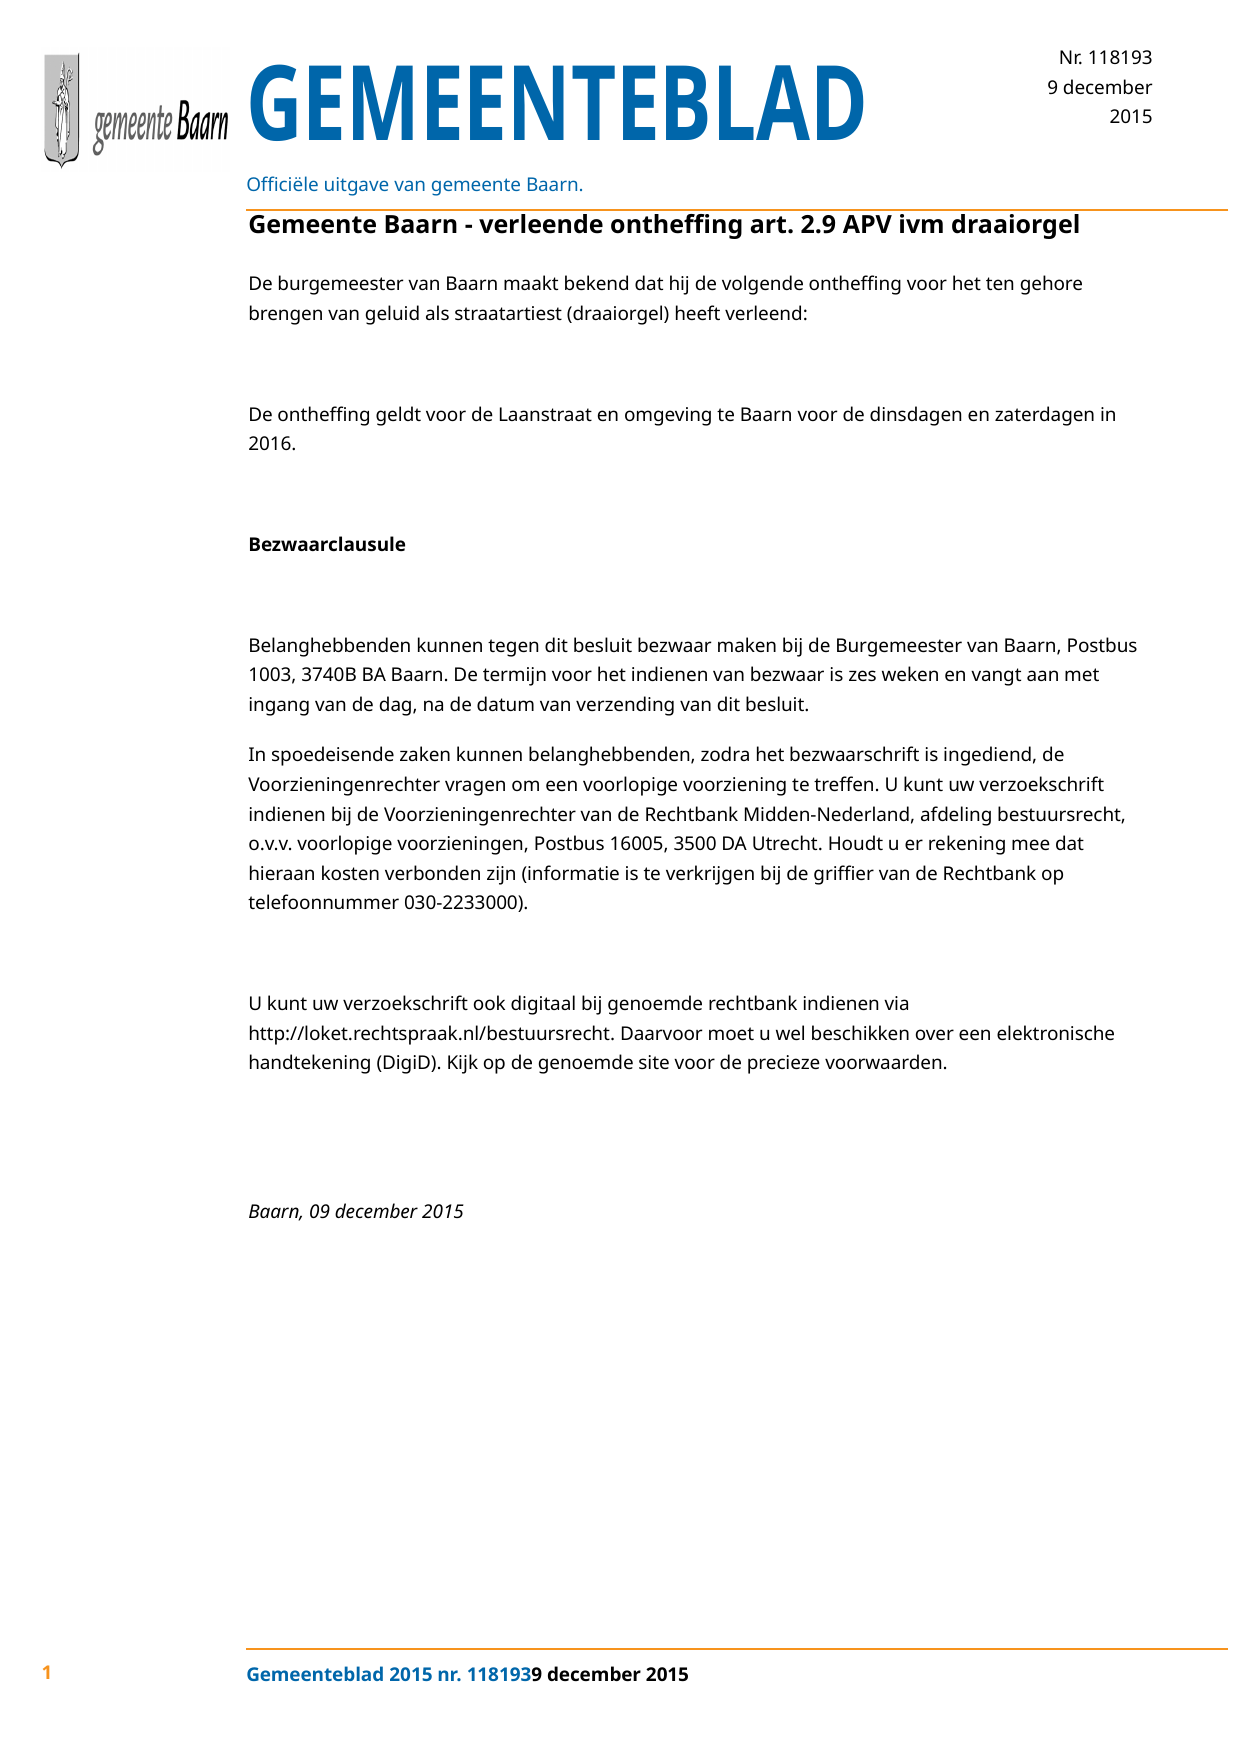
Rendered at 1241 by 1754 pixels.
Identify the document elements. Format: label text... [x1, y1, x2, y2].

text In spoedeisende zaken kunnen belanghebbenden, zodra het bezwaarschrift is ingediend, de Voorzieningenrechter vragen om een voorlopige voorziening te treffen. U kunt uw verzoekschrift indienen bij de Voorzieningenrechter van de Rechtbank Midden-Nederland, afdeling bestuursrecht, o.v.v. voorlopige voorzieningen, Postbus 16005, 3500 DA Utrecht. Houdt u er rekening mee dat hieraan kosten verbonden zijn (informatie is te verkrijgen bij de griffier van de Rechtbank op telefoonnummer 030-2233000). [248, 742, 1152, 915]
text De ontheffing geldt voor de Laanstraat en omgeving te Baarn voor de dinsdagen en zaterdagen in 2016. [248, 401, 1152, 456]
picture [41, 47, 231, 172]
text Gemeente Baarn - verleende ontheffing art. 2.9 APV ivm draaiorgel [248, 211, 1152, 241]
text U kunt uw verzoekschrift ook digitaal bij genoemde rechtbank indienen via http://loket.rechtspraak.nl/bestuursrecht. Daarvoor moet u wel beschikken over een elektronische handtekening (DigiD). Kijk op de genoemde site voor de precieze voorwaarden. [248, 990, 1152, 1075]
text De burgemeester van Baarn maakt bekend dat hij de volgende ontheffing voor het ten gehore brengen van geluid als straatartiest (draaiorgel) heeft verleend: [248, 270, 1152, 326]
text Bezwaarclausule [248, 531, 1152, 557]
text Belanghebbenden kunnen tegen dit besluit bezwaar maken bij de Burgemeester van Baarn, Postbus 1003, 3740B BA Baarn. De termijn voor het indienen van bezwaar is zes weken en vangt aan met ingang van de dag, na de datum van verzending van dit besluit. [248, 632, 1152, 717]
text Baarn, 09 december 2015 [248, 1198, 1152, 1224]
